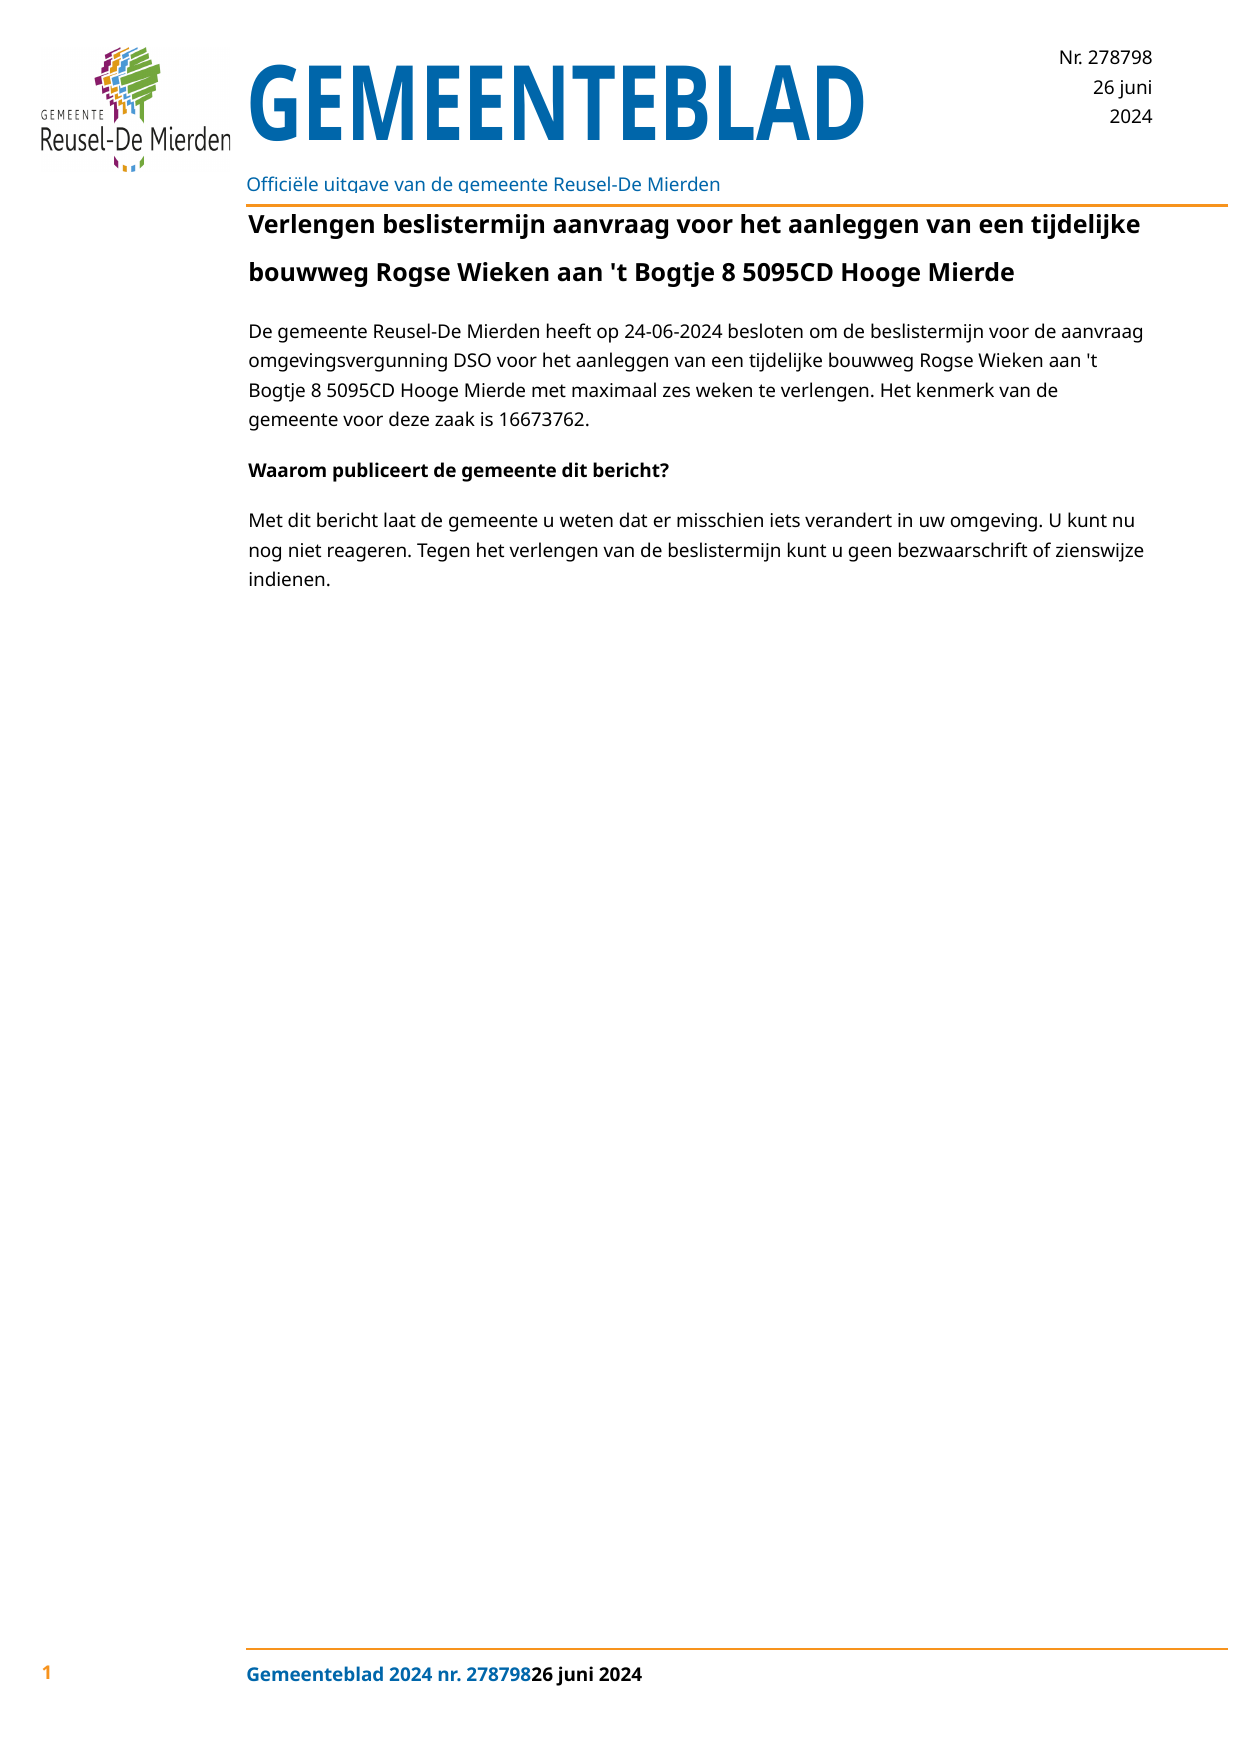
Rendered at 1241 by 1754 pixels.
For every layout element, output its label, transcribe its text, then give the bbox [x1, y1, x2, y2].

text Met dit bericht laat de gemeente u weten dat er misschien iets verandert in uw omgeving. U kunt nu nog niet reageren. Tegen het verlengen van de beslistermijn kunt u geen bezwaarschrift of zienswijze indienen. [248, 507, 1152, 592]
picture [41, 47, 231, 172]
text Verlengen beslistermijn aanvraag voor het aanleggen van een tijdelijke bouwweg Rogse Wieken aan 't Bogtje 8 5095CD Hooge Mierde [248, 207, 1152, 288]
text Waarom publiceert de gemeente dit bericht? [248, 457, 1152, 483]
text De gemeente Reusel-De Mierden heeft op 24-06-2024 besloten om de beslistermijn voor de aanvraag omgevingsvergunning DSO voor het aanleggen van een tijdelijke bouwweg Rogse Wieken aan 't Bogtje 8 5095CD Hooge Mierde met maximaal zes weken te verlengen. Het kenmerk van de gemeente voor deze zaak is 16673762. [248, 318, 1152, 432]
